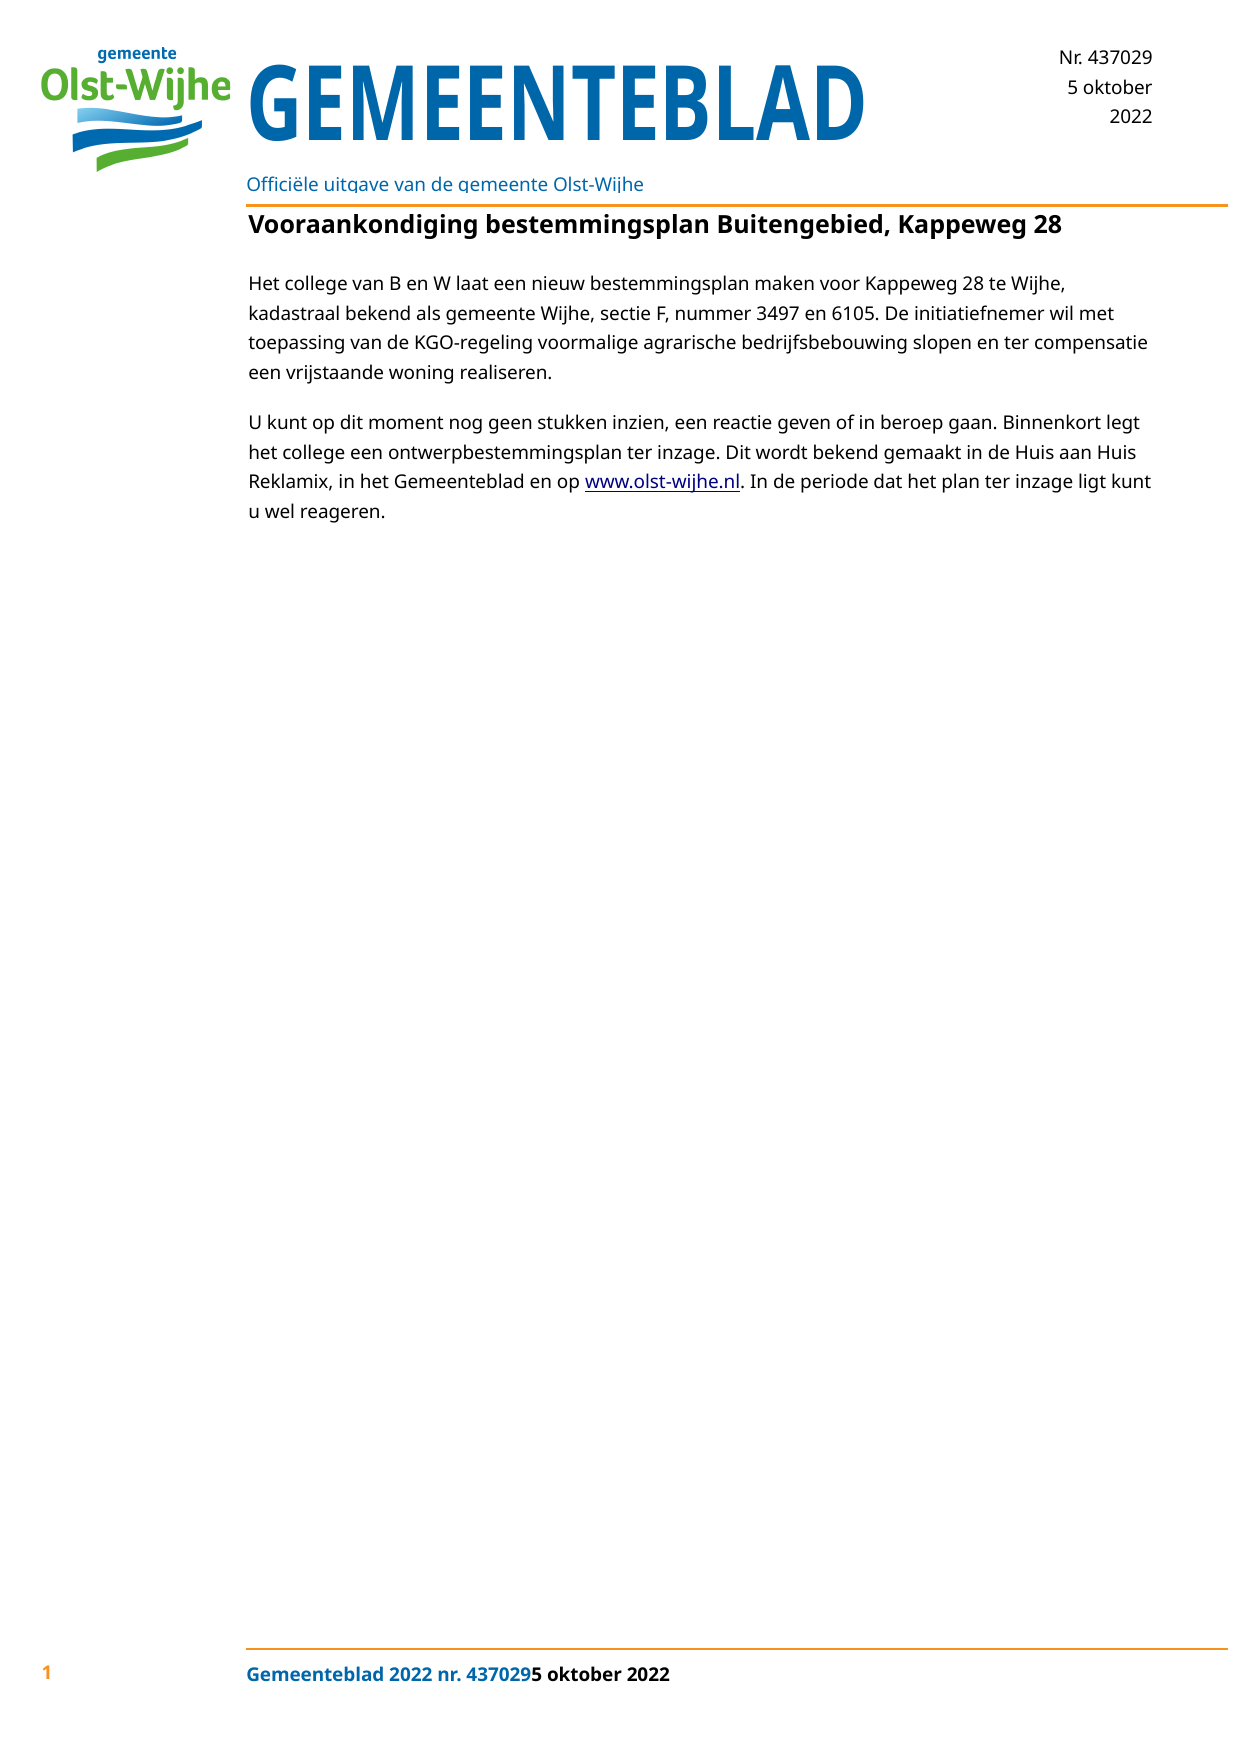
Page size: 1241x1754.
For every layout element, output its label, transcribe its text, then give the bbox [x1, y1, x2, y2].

picture [41, 47, 231, 172]
text Het college van B en W laat een nieuw bestemmingsplan maken voor Kappeweg 28 te Wijhe, kadastraal bekend als gemeente Wijhe, sectie F, nummer 3497 en 6105. De initiatiefnemer wil met toepassing van de KGO-regeling voormalige agrarische bedrijfsbebouwing slopen en ter compensatie een vrijstaande woning realiseren. [248, 270, 1152, 385]
text U kunt op dit moment nog geen stukken inzien, een reactie geven of in beroep gaan. Binnenkort legt het college een ontwerpbestemmingsplan ter inzage. Dit wordt bekend gemaakt in de Huis aan Huis Reklamix, in het Gemeenteblad en op www.olst-wijhe.nl. In de periode dat het plan ter inzage ligt kunt u wel reageren. [248, 409, 1152, 524]
text Vooraankondiging bestemmingsplan Buitengebied, Kappeweg 28 [248, 207, 1152, 241]
